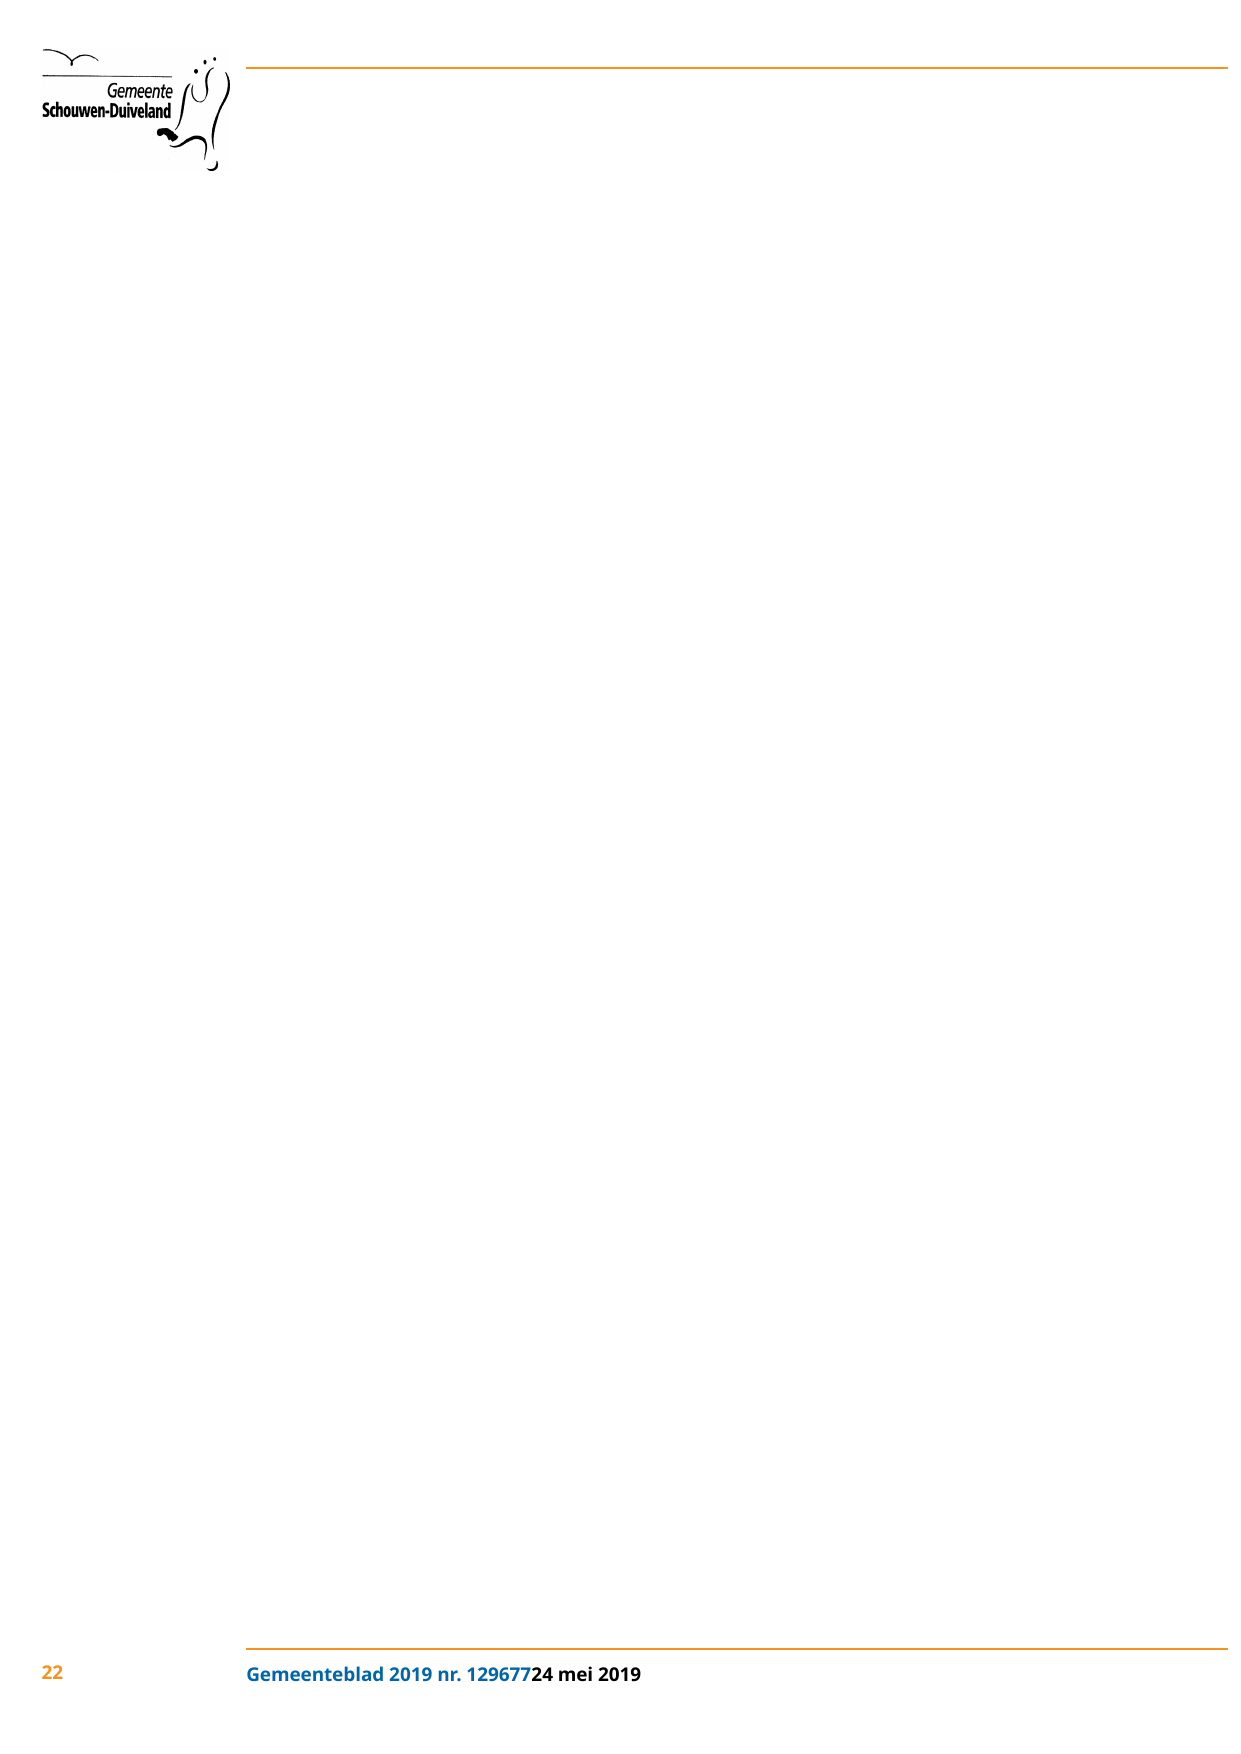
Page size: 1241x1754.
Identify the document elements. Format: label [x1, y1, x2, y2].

picture [41, 47, 231, 172]
